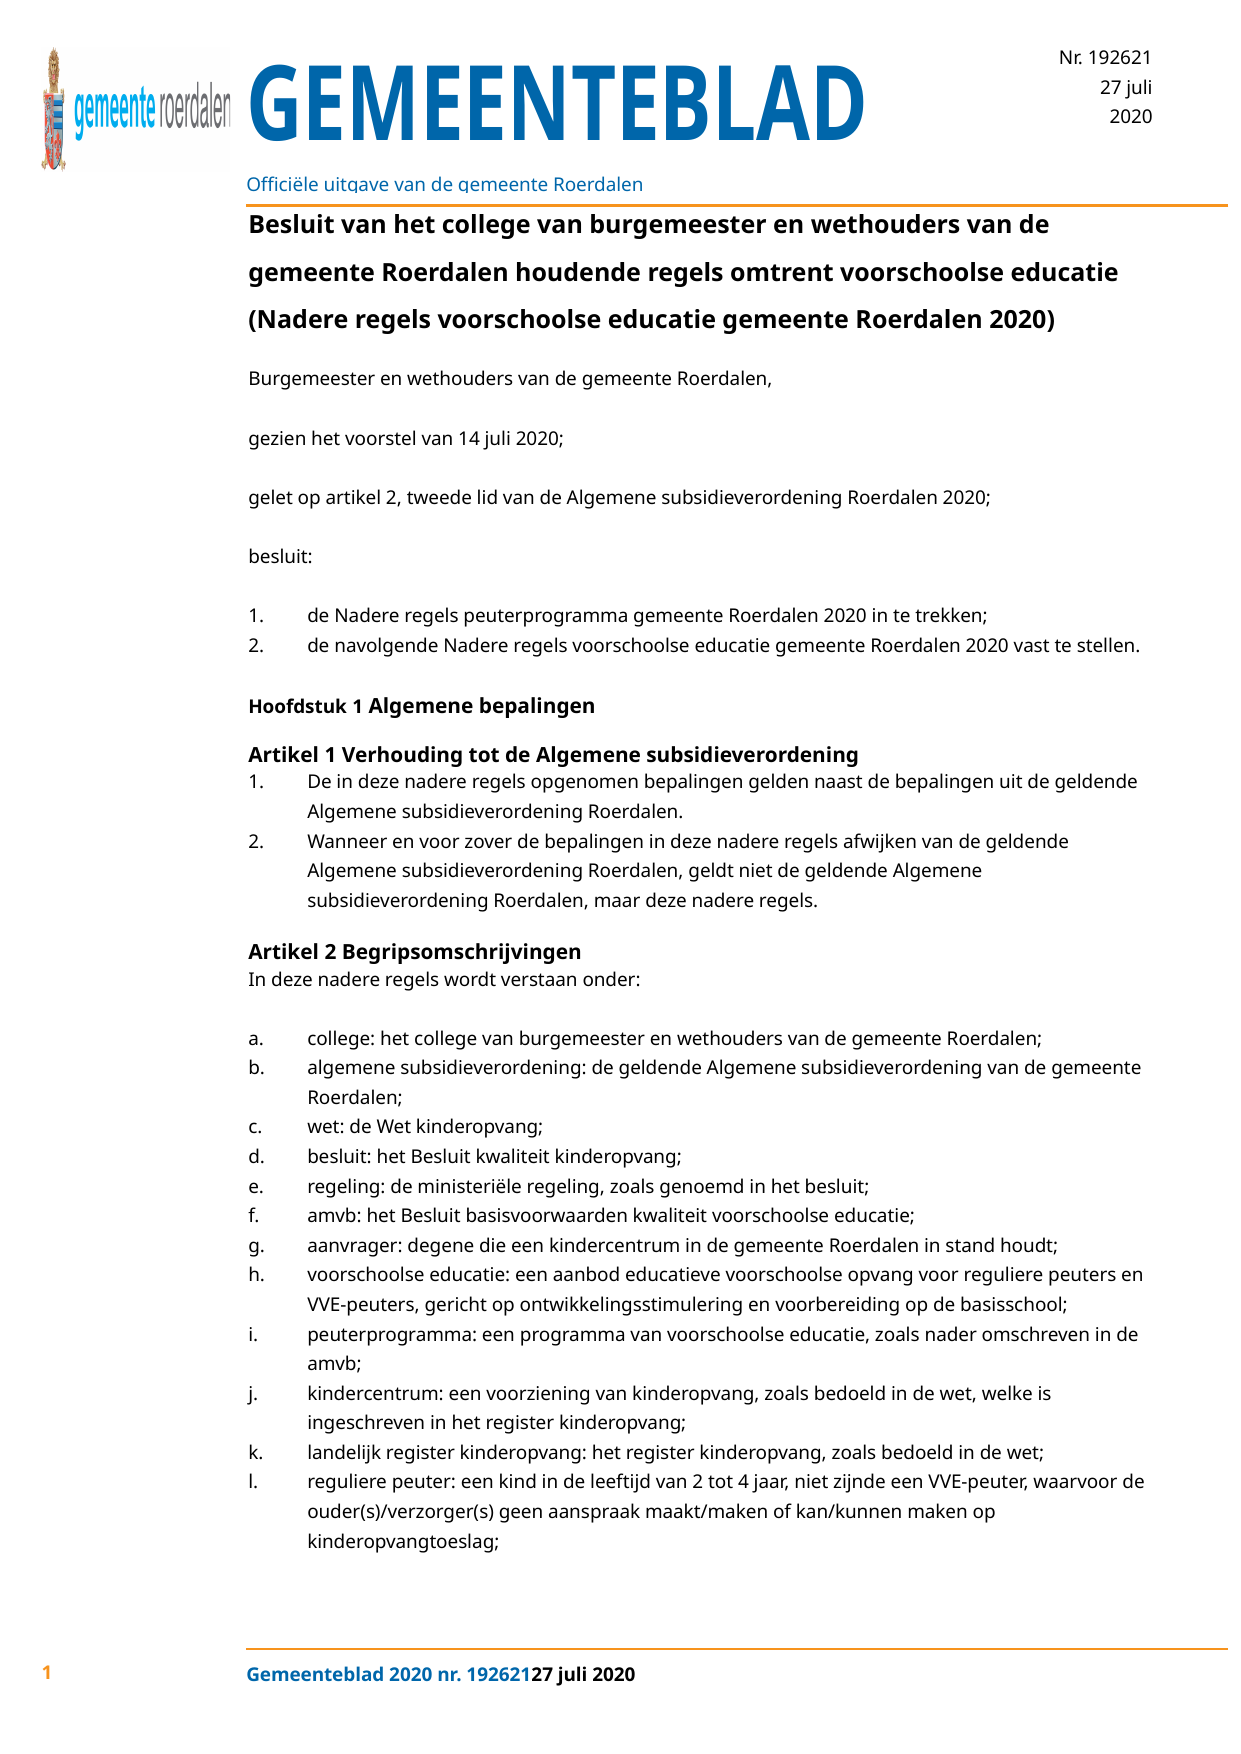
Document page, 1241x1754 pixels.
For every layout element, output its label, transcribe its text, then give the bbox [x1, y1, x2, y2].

list regeling: de ministeriële regeling, zoals genoemd in het besluit; [248, 1173, 1152, 1199]
list de Nadere regels peuterprogramma gemeente Roerdalen 2020 in te trekken; [248, 602, 1152, 628]
list kindercentrum: een voorziening van kinderopvang, zoals bedoeld in de wet, welke is ingeschreven in het register kinderopvang; [248, 1380, 1152, 1435]
text In deze nadere regels wordt verstaan onder: [248, 966, 1152, 992]
text Burgemeester en wethouders van de gemeente Roerdalen, [248, 366, 1152, 391]
text Besluit van het college van burgemeester en wethouders van de gemeente Roerdalen houdende regels omtrent voorschoolse educatie (Nadere regels voorschoolse educatie gemeente Roerdalen 2020) [248, 207, 1152, 336]
list peuterprogramma: een programma van voorschoolse educatie, zoals nader omschreven in de amvb; [248, 1321, 1152, 1376]
list besluit: het Besluit kwaliteit kinderopvang; [248, 1143, 1152, 1169]
list reguliere peuter: een kind in de leeftijd van 2 tot 4 jaar, niet zijnde een VVE-peuter, waarvoor de ouder(s)/verzorger(s) geen aanspraak maakt/maken of kan/kunnen maken op kinderopvangtoeslag; [248, 1469, 1152, 1554]
list Wanneer en voor zover de bepalingen in deze nadere regels afwijken van de geldende Algemene subsidieverordening Roerdalen, geldt niet de geldende Algemene subsidieverordening Roerdalen, maar deze nadere regels. [248, 828, 1152, 913]
text gelet op artikel 2, tweede lid van de Algemene subsidieverordening Roerdalen 2020; [248, 484, 1152, 509]
text gezien het voorstel van 14 juli 2020; [248, 425, 1152, 450]
list college: het college van burgemeester en wethouders van de gemeente Roerdalen; [248, 1025, 1152, 1051]
picture [41, 47, 231, 172]
list voorschoolse educatie: een aanbod educatieve voorschoolse opvang voor reguliere peuters en VVE-peuters, gericht op ontwikkelingsstimulering en voorbereiding op de basisschool; [248, 1262, 1152, 1317]
text besluit: [248, 543, 1152, 569]
list de navolgende Nadere regels voorschoolse educatie gemeente Roerdalen 2020 vast te stellen. [248, 632, 1152, 657]
list algemene subsidieverordening: de geldende Algemene subsidieverordening van de gemeente Roerdalen; [248, 1054, 1152, 1110]
list landelijk register kinderopvang: het register kinderopvang, zoals bedoeld in de wet; [248, 1439, 1152, 1465]
list aanvrager: degene die een kindercentrum in de gemeente Roerdalen in stand houdt; [248, 1232, 1152, 1258]
list De in deze nadere regels opgenomen bepalingen gelden naast de bepalingen uit de geldende Algemene subsidieverordening Roerdalen. [248, 769, 1152, 824]
list wet: de Wet kinderopvang; [248, 1114, 1152, 1139]
list amvb: het Besluit basisvoorwaarden kwaliteit voorschoolse educatie; [248, 1202, 1152, 1228]
text Artikel 2 Begripsomschrijvingen [248, 937, 1152, 966]
text Hoofdstuk 1 Algemene bepalingen [248, 691, 1152, 719]
text Artikel 1 Verhouding tot de Algemene subsidieverordening [248, 740, 1152, 769]
